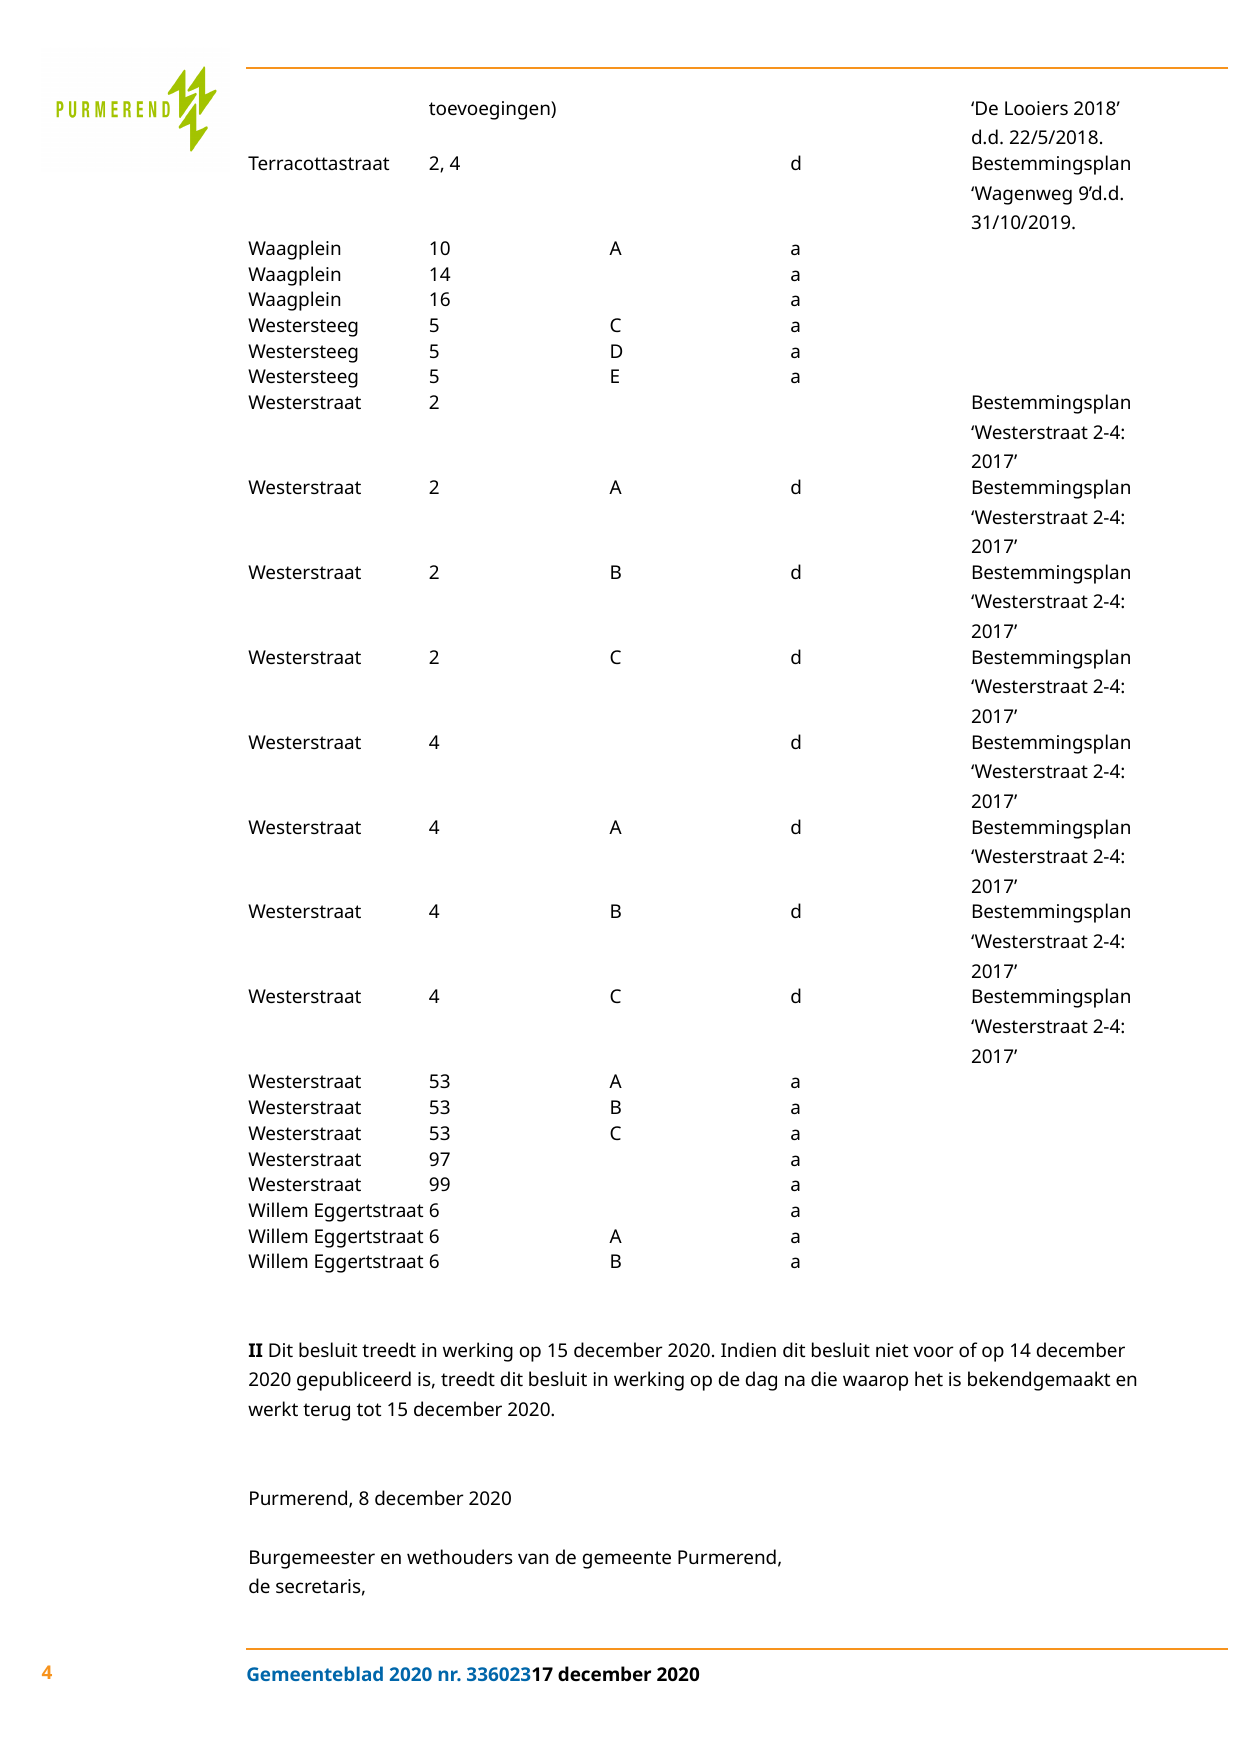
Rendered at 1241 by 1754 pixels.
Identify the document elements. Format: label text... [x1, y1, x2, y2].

table_cell [971, 1171, 1152, 1197]
table_cell d [790, 150, 971, 235]
table_cell [971, 338, 1152, 364]
table_cell Westerstraat [248, 644, 429, 729]
table_cell a [790, 1094, 971, 1120]
table_cell A [609, 235, 790, 261]
table_cell 5 [429, 364, 609, 389]
table_cell 5 [429, 312, 609, 338]
table_cell [609, 389, 790, 474]
table_cell 6 [429, 1249, 609, 1274]
table_cell a [790, 364, 971, 389]
table_cell Willem Eggertstraat [248, 1197, 429, 1223]
table_cell [971, 1197, 1152, 1223]
table_cell 4 [429, 984, 609, 1068]
table_cell Westerstraat [248, 984, 429, 1068]
table_cell Westersteeg [248, 338, 429, 364]
table_cell C [609, 1120, 790, 1146]
table_cell Waagplein [248, 261, 429, 286]
table_cell a [790, 235, 971, 261]
table_cell Westerstraat [248, 814, 429, 899]
table_cell a [790, 1069, 971, 1094]
table_cell toevoegingen) [429, 95, 609, 150]
table_cell 4 [429, 899, 609, 984]
table_cell B [609, 1094, 790, 1120]
table_cell D [609, 338, 790, 364]
table_cell Westerstraat [248, 1120, 429, 1146]
table_cell 2 [429, 644, 609, 729]
table_cell Westerstraat [248, 389, 429, 474]
table_cell Bestemmingsplan ‘Wagenweg 9’d.d. 31/10/2019. [971, 150, 1152, 235]
text II Dit besluit treedt in werking op 15 december 2020. Indien dit besluit niet voor of op 14 december 2020 gepubliceerd is, treedt dit besluit in werking op de dag na die waarop het is bekendgemaakt en werkt terug tot 15 december 2020. [248, 1337, 1152, 1422]
table_cell d [790, 984, 971, 1068]
table_cell 5 [429, 338, 609, 364]
table_cell Westerstraat [248, 1171, 429, 1197]
table_cell [971, 1069, 1152, 1094]
table_cell Bestemmingsplan ‘Westerstraat 2-4: 2017’ [971, 559, 1152, 644]
table_cell 6 [429, 1197, 609, 1223]
table_cell a [790, 1171, 971, 1197]
text Purmerend, 8 december 2020 [248, 1485, 1152, 1510]
table_cell [609, 95, 790, 150]
table_cell A [609, 1069, 790, 1094]
table_cell 53 [429, 1069, 609, 1094]
table_cell E [609, 364, 790, 389]
table_cell Terracottastraat [248, 150, 429, 235]
table_cell d [790, 899, 971, 984]
table_cell [609, 286, 790, 312]
table_cell A [609, 1223, 790, 1249]
table_cell [971, 1249, 1152, 1274]
table_cell Westerstraat [248, 1069, 429, 1094]
table_cell [609, 1197, 790, 1223]
table_cell Bestemmingsplan ‘Westerstraat 2-4: 2017’ [971, 389, 1152, 474]
table_cell Westerstraat [248, 729, 429, 814]
table_cell [248, 95, 429, 150]
table_cell [609, 150, 790, 235]
table_cell ‘De Looiers 2018’ d.d. 22/5/2018. [971, 95, 1152, 150]
table_cell 2 [429, 389, 609, 474]
table_cell [971, 1223, 1152, 1249]
table_cell [790, 389, 971, 474]
table_cell d [790, 474, 971, 559]
table_cell [971, 1120, 1152, 1146]
table_cell 4 [429, 814, 609, 899]
table_cell C [609, 984, 790, 1068]
table_cell [971, 312, 1152, 338]
table_cell Willem Eggertstraat [248, 1249, 429, 1274]
table_cell Westerstraat [248, 1146, 429, 1171]
table_cell 4 [429, 729, 609, 814]
table_cell A [609, 814, 790, 899]
text Burgemeester en wethouders van de gemeente Purmerend, [248, 1544, 1152, 1569]
table_cell Bestemmingsplan ‘Westerstraat 2-4: 2017’ [971, 474, 1152, 559]
table_cell 2, 4 [429, 150, 609, 235]
table_cell 97 [429, 1146, 609, 1171]
table_cell [609, 261, 790, 286]
table_cell a [790, 312, 971, 338]
table_cell [790, 95, 971, 150]
table_cell a [790, 1120, 971, 1146]
table_cell Bestemmingsplan ‘Westerstraat 2-4: 2017’ [971, 644, 1152, 729]
table_cell a [790, 338, 971, 364]
table_cell Bestemmingsplan ‘Westerstraat 2-4: 2017’ [971, 814, 1152, 899]
table_cell B [609, 1249, 790, 1274]
table_cell Westerstraat [248, 899, 429, 984]
table_cell a [790, 1197, 971, 1223]
table_cell a [790, 1249, 971, 1274]
table_cell a [790, 1223, 971, 1249]
table_cell [609, 1146, 790, 1171]
table_cell 6 [429, 1223, 609, 1249]
table_cell [971, 1146, 1152, 1171]
table_cell Westersteeg [248, 364, 429, 389]
table_cell [609, 1171, 790, 1197]
table_cell 10 [429, 235, 609, 261]
table_cell [609, 729, 790, 814]
table_cell d [790, 729, 971, 814]
table_cell Bestemmingsplan ‘Westerstraat 2-4: 2017’ [971, 899, 1152, 984]
table_cell Waagplein [248, 235, 429, 261]
table_cell Westerstraat [248, 559, 429, 644]
table_cell d [790, 644, 971, 729]
table_cell Waagplein [248, 286, 429, 312]
table_cell Westerstraat [248, 474, 429, 559]
table_cell 99 [429, 1171, 609, 1197]
table_cell C [609, 644, 790, 729]
table_cell [971, 1094, 1152, 1120]
table_cell [971, 364, 1152, 389]
table_cell 14 [429, 261, 609, 286]
table_cell a [790, 1146, 971, 1171]
table_cell Bestemmingsplan ‘Westerstraat 2-4: 2017’ [971, 984, 1152, 1068]
table_cell 2 [429, 474, 609, 559]
picture [41, 47, 231, 172]
table_cell [971, 261, 1152, 286]
table_cell C [609, 312, 790, 338]
table_cell B [609, 559, 790, 644]
table_cell a [790, 286, 971, 312]
table_cell Willem Eggertstraat [248, 1223, 429, 1249]
table_cell Bestemmingsplan ‘Westerstraat 2-4: 2017’ [971, 729, 1152, 814]
table_cell 16 [429, 286, 609, 312]
table_cell B [609, 899, 790, 984]
table_cell a [790, 261, 971, 286]
table_cell A [609, 474, 790, 559]
table_cell [971, 235, 1152, 261]
table_cell 53 [429, 1120, 609, 1146]
table_cell [971, 286, 1152, 312]
table_cell 53 [429, 1094, 609, 1120]
table_cell 2 [429, 559, 609, 644]
table_cell Westerstraat [248, 1094, 429, 1120]
table_cell Westersteeg [248, 312, 429, 338]
table_cell d [790, 814, 971, 899]
text de secretaris, [248, 1573, 1152, 1599]
table_cell d [790, 559, 971, 644]
